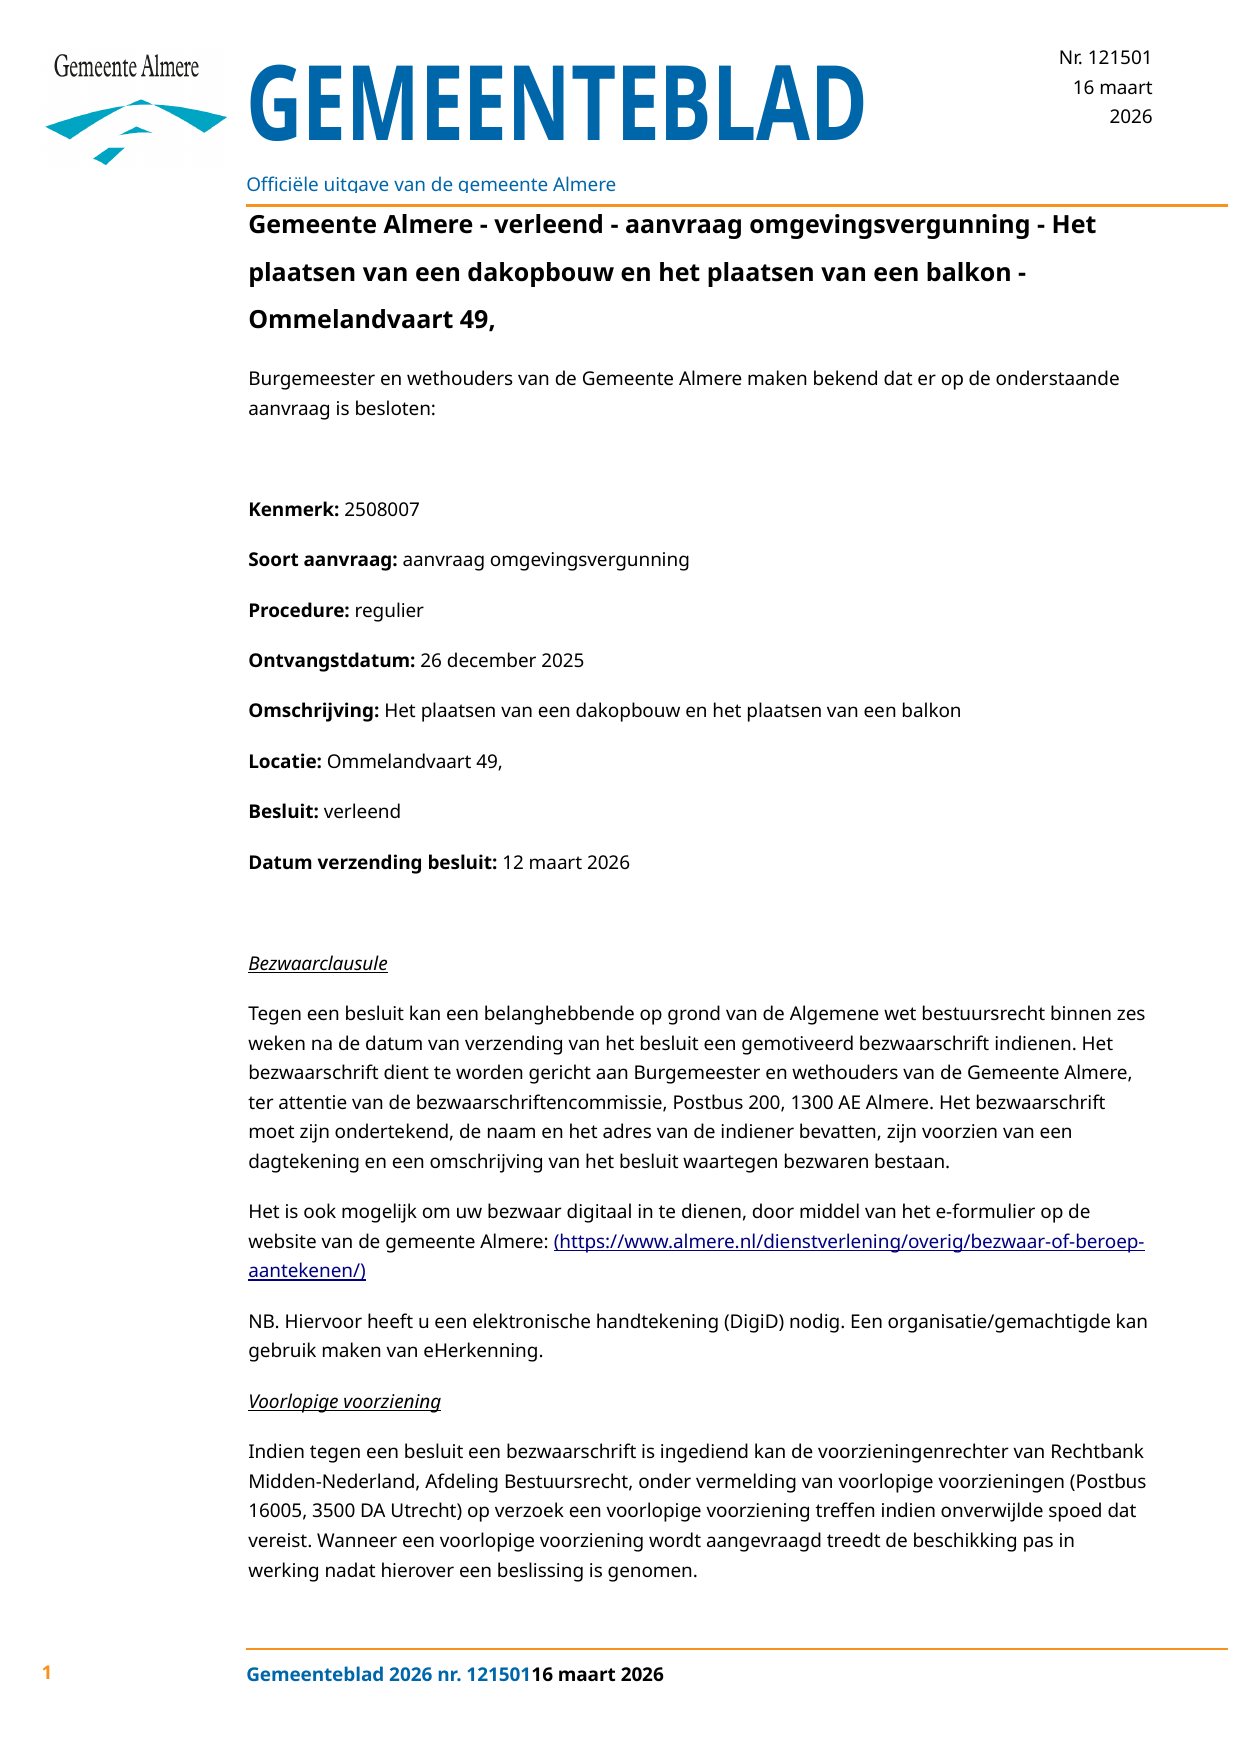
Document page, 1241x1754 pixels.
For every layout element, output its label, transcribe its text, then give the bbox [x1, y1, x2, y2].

text Kenmerk: 2508007 [248, 496, 1152, 522]
text Bezwaarclausule [248, 950, 1152, 975]
text Locatie: Ommelandvaart 49, [248, 748, 1152, 774]
text Soort aanvraag: aanvraag omgevingsvergunning [248, 546, 1152, 572]
text Procedure: regulier [248, 597, 1152, 622]
text Datum verzending besluit: 12 maart 2026 [248, 849, 1152, 874]
text Tegen een besluit kan een belanghebbende op grond van de Algemene wet bestuursrecht binnen zes weken na de datum van verzending van het besluit een gemotiveerd bezwaarschrift indienen. Het bezwaarschrift dient te worden gericht aan Burgemeester en wethouders van de Gemeente Almere, ter attentie van de bezwaarschriftencommissie, Postbus 200, 1300 AE Almere. Het bezwaarschrift moet zijn ondertekend, de naam en het adres van de indiener bevatten, zijn voorzien van een dagtekening en een omschrijving van het besluit waartegen bezwaren bestaan. [248, 1000, 1152, 1174]
text Het is ook mogelijk om uw bezwaar digitaal in te dienen, door middel van het e-formulier op de website van de gemeente Almere: (https://www.almere.nl/dienstverlening/overig/bezwaar-of-beroep-aantekenen/) [248, 1198, 1152, 1283]
text Besluit: verleend [248, 798, 1152, 824]
text NB. Hiervoor heeft u een elektronische handtekening (DigiD) nodig. Een organisatie/gemachtigde kan gebruik maken van eHerkenning. [248, 1308, 1152, 1363]
text Indien tegen een besluit een bezwaarschrift is ingediend kan de voorzieningenrechter van Rechtbank Midden-Nederland, Afdeling Bestuursrecht, onder vermelding van voorlopige voorzieningen (Postbus 16005, 3500 DA Utrecht) op verzoek een voorlopige voorziening treffen indien onverwijlde spoed dat vereist. Wanneer een voorlopige voorziening wordt aangevraagd treedt de beschikking pas in werking nadat hierover een beslissing is genomen. [248, 1438, 1152, 1582]
text Burgemeester en wethouders van de Gemeente Almere maken bekend dat er op de onderstaande aanvraag is besloten: [248, 366, 1152, 421]
text Voorlopige voorziening [248, 1388, 1152, 1414]
text Gemeente Almere - verleend - aanvraag omgevingsvergunning - Het plaatsen van een dakopbouw en het plaatsen van een balkon - Ommelandvaart 49, [248, 207, 1152, 336]
text Omschrijving: Het plaatsen van een dakopbouw en het plaatsen van een balkon [248, 698, 1152, 723]
picture [41, 47, 231, 172]
text Ontvangstdatum: 26 december 2025 [248, 647, 1152, 673]
